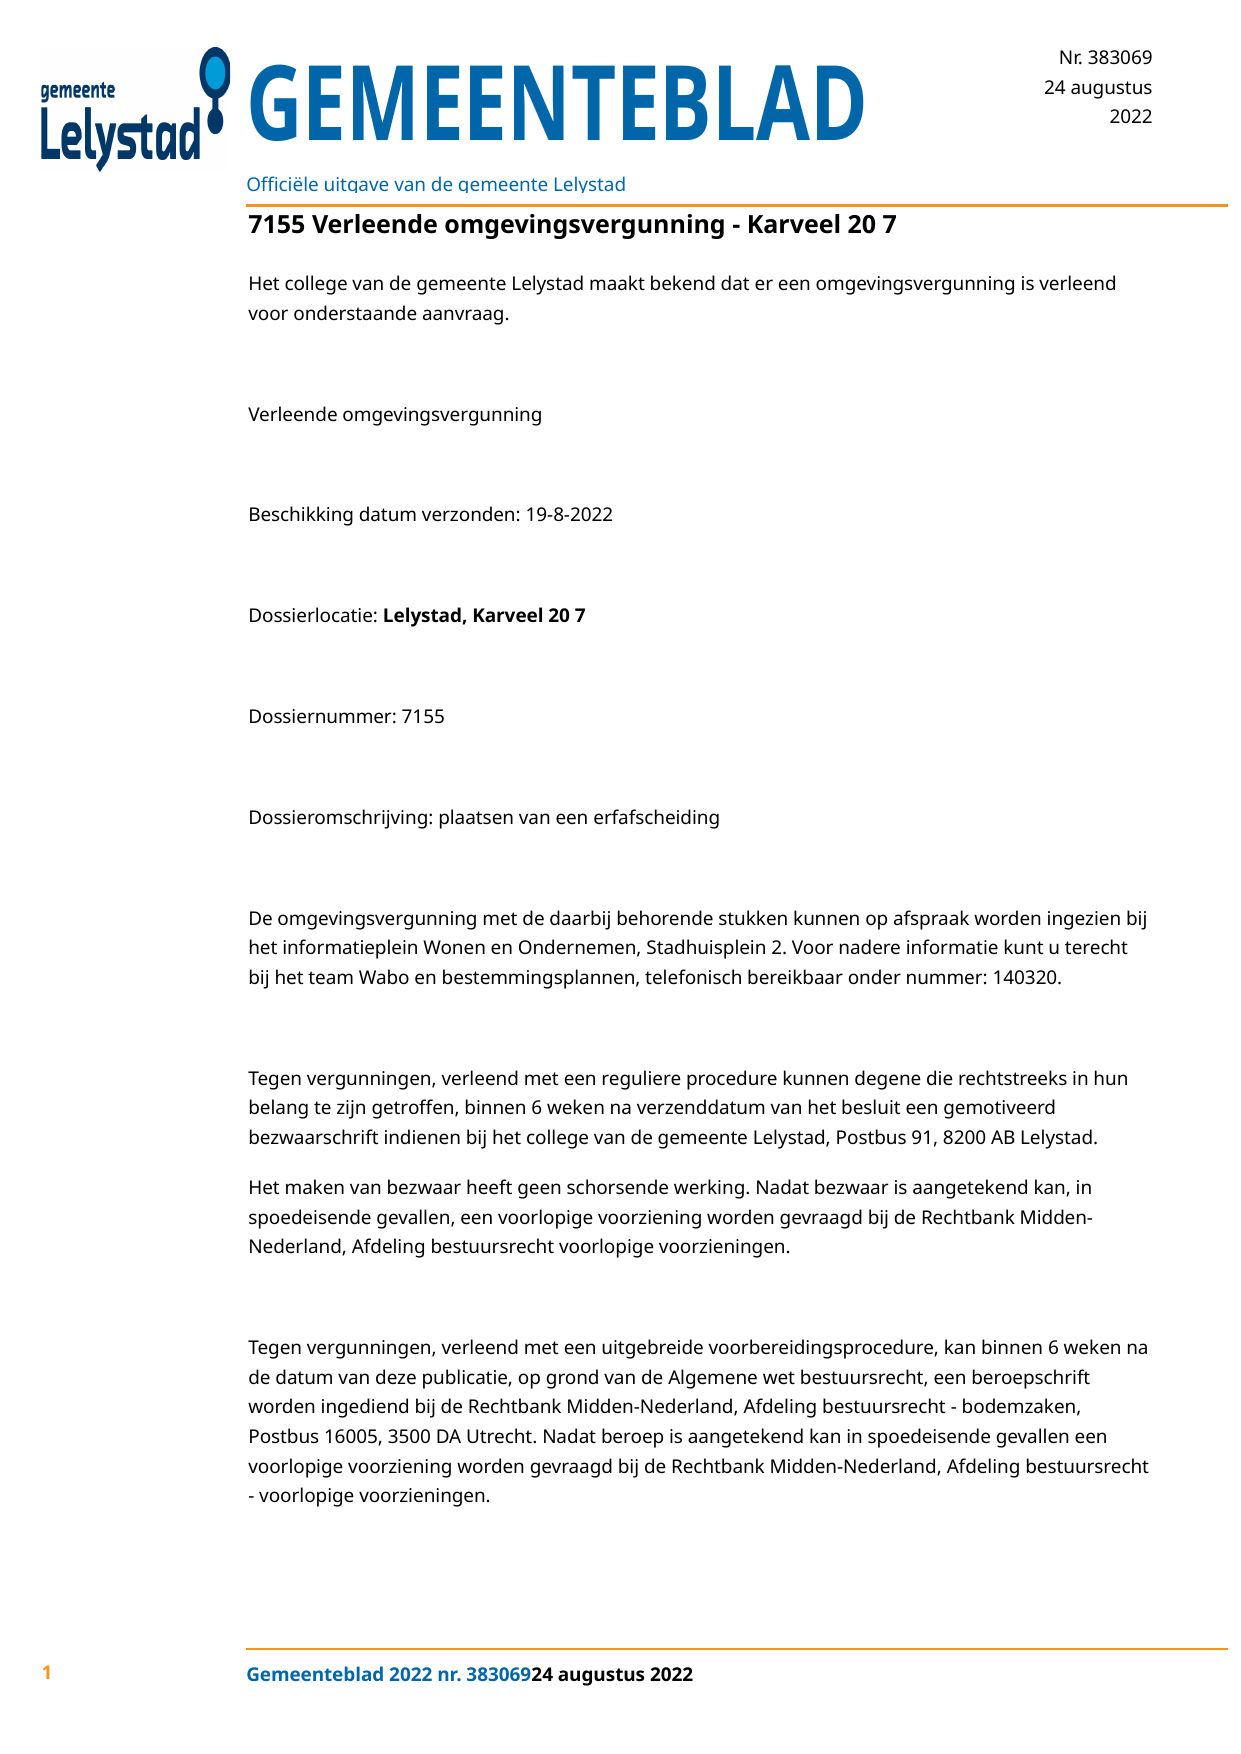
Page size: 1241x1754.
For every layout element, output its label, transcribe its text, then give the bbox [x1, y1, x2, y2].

text Tegen vergunningen, verleend met een uitgebreide voorbereidingsprocedure, kan binnen 6 weken na de datum van deze publicatie, op grond van de Algemene wet bestuursrecht, een beroepschrift worden ingediend bij de Rechtbank Midden-Nederland, Afdeling bestuursrecht - bodemzaken, Postbus 16005, 3500 DA Utrecht. Nadat beroep is aangetekend kan in spoedeisende gevallen een voorlopige voorziening worden gevraagd bij de Rechtbank Midden-Nederland, Afdeling bestuursrecht - voorlopige voorzieningen. [248, 1334, 1152, 1508]
text Het maken van bezwaar heeft geen schorsende werking. Nadat bezwaar is aangetekend kan, in spoedeisende gevallen, een voorlopige voorziening worden gevraagd bij de Rechtbank Midden-Nederland, Afdeling bestuursrecht voorlopige voorzieningen. [248, 1174, 1152, 1259]
text Beschikking datum verzonden: 19-8-2022 [248, 502, 1152, 527]
text Dossieromschrijving: plaatsen van een erfafscheiding [248, 804, 1152, 830]
text Verleende omgevingsvergunning [248, 401, 1152, 426]
text Tegen vergunningen, verleend met een reguliere procedure kunnen degene die rechtstreeks in hun belang te zijn getroffen, binnen 6 weken na verzenddatum van het besluit een gemotiveerd bezwaarschrift indienen bij het college van de gemeente Lelystad, Postbus 91, 8200 AB Lelystad. [248, 1065, 1152, 1150]
text Dossierlocatie: Lelystad, Karveel 20 7 [248, 602, 1152, 628]
text De omgevingsvergunning met de daarbij behorende stukken kunnen op afspraak worden ingezien bij het informatieplein Wonen en Ondernemen, Stadhuisplein 2. Voor nadere informatie kunt u terecht bij het team Wabo en bestemmingsplannen, telefonisch bereikbaar onder nummer: 140320. [248, 905, 1152, 990]
picture [41, 47, 231, 172]
text Het college van de gemeente Lelystad maakt bekend dat er een omgevingsvergunning is verleend voor onderstaande aanvraag. [248, 270, 1152, 326]
text 7155 Verleende omgevingsvergunning - Karveel 20 7 [248, 207, 1152, 241]
text Dossiernummer: 7155 [248, 703, 1152, 729]
